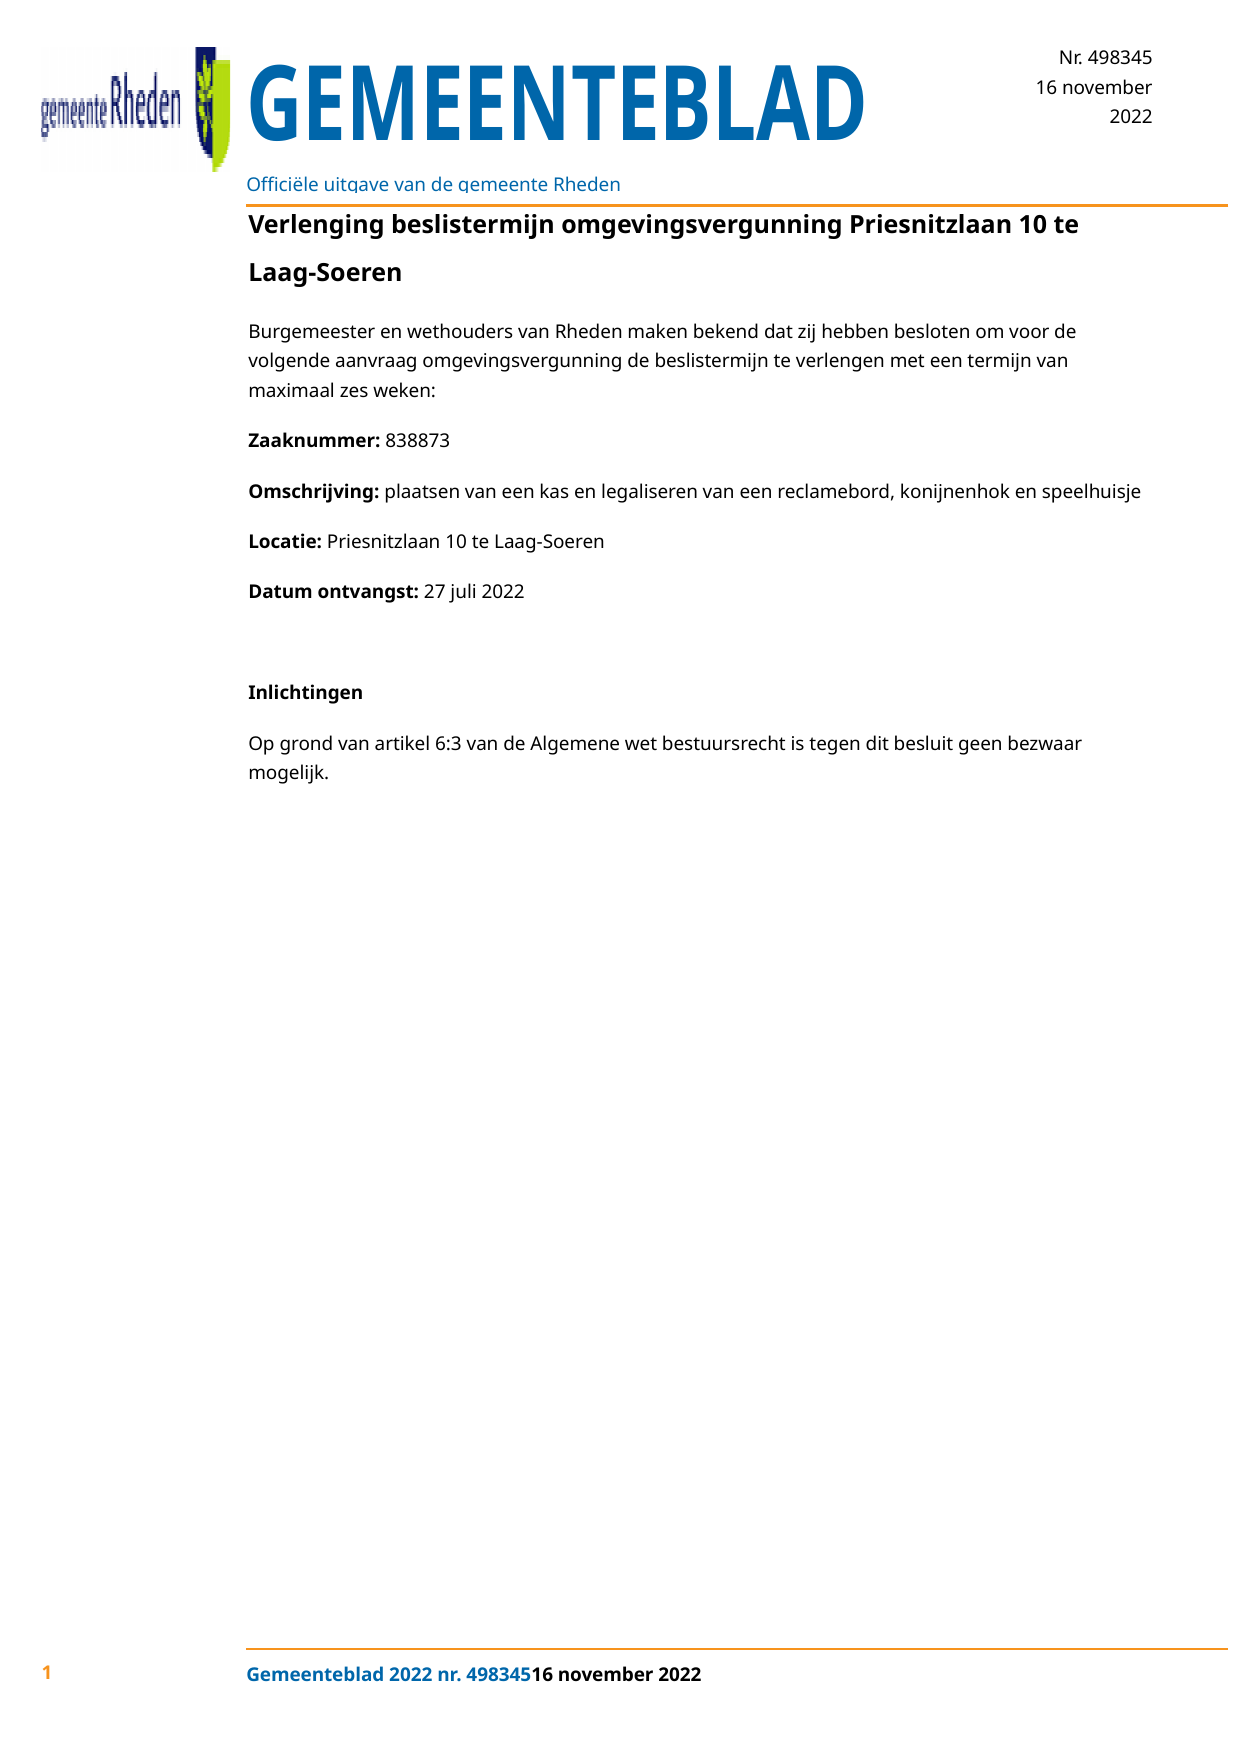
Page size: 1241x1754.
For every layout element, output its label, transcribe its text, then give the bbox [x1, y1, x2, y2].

text Op grond van artikel 6:3 van de Algemene wet bestuursrecht is tegen dit besluit geen bezwaar mogelijk. [248, 730, 1152, 785]
text Omschrijving: plaatsen van een kas en legaliseren van een reclamebord, konijnenhok en speelhuisje [248, 478, 1152, 504]
text Locatie: Priesnitzlaan 10 te Laag-Soeren [248, 528, 1152, 554]
text Verlenging beslistermijn omgevingsvergunning Priesnitzlaan 10 te Laag-Soeren [248, 207, 1152, 288]
text Datum ontvangst: 27 juli 2022 [248, 579, 1152, 604]
text Zaaknummer: 838873 [248, 427, 1152, 453]
picture [41, 47, 231, 172]
text Inlichtingen [248, 679, 1152, 705]
text Burgemeester en wethouders van Rheden maken bekend dat zij hebben besloten om voor de volgende aanvraag omgevingsvergunning de beslistermijn te verlengen met een termijn van maximaal zes weken: [248, 318, 1152, 403]
